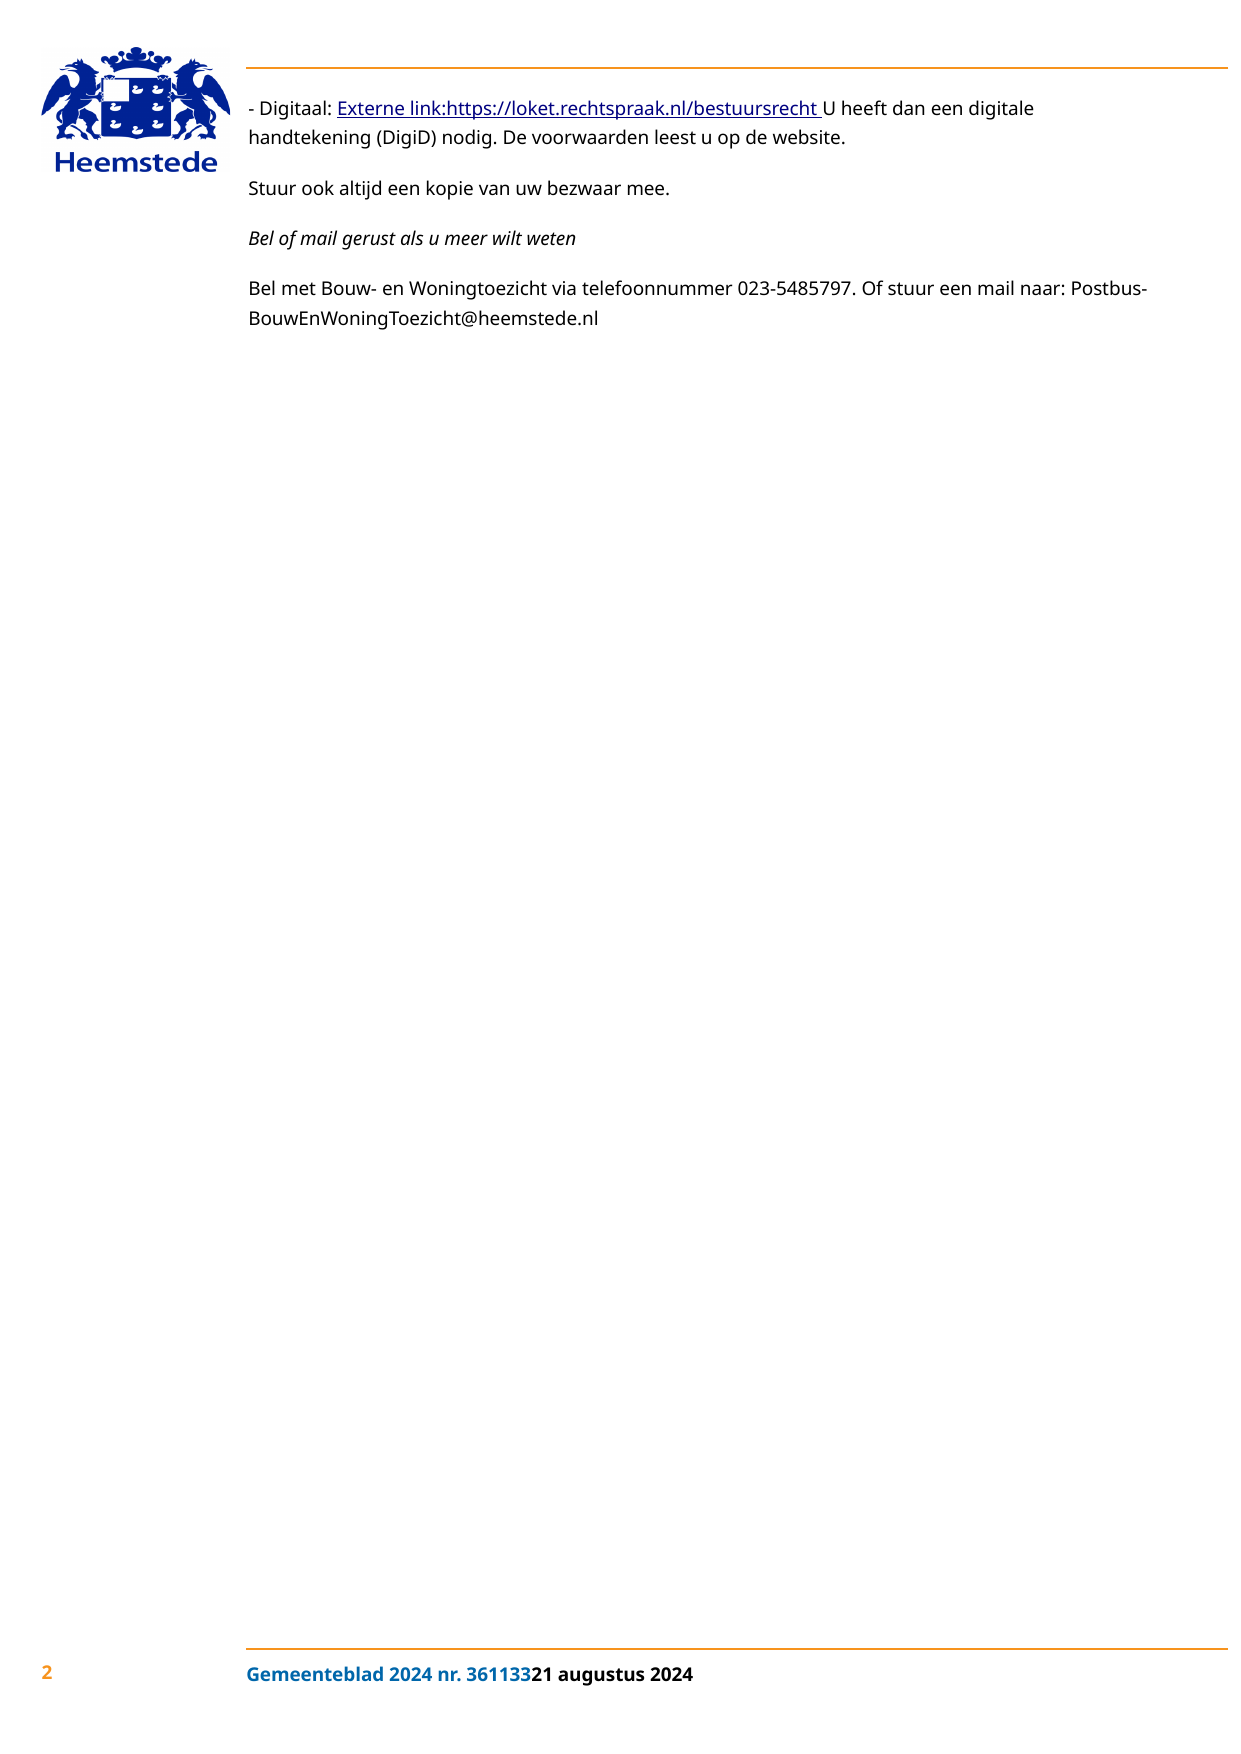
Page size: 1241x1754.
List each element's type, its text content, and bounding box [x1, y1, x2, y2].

text Bel of mail gerust als u meer wilt weten [248, 225, 1152, 251]
text Bel met Bouw- en Woningtoezicht via telefoonnummer 023-5485797. Of stuur een mail naar: Postbus-BouwEnWoningToezicht@heemstede.nl [248, 276, 1152, 331]
text Stuur ook altijd een kopie van uw bezwaar mee. [248, 175, 1152, 201]
text - Digitaal: Externe link:https://loket.rechtspraak.nl/bestuursrecht U heeft dan een digitale handtekening (DigiD) nodig. De voorwaarden leest u op de website. [248, 95, 1152, 150]
picture [41, 47, 231, 172]
